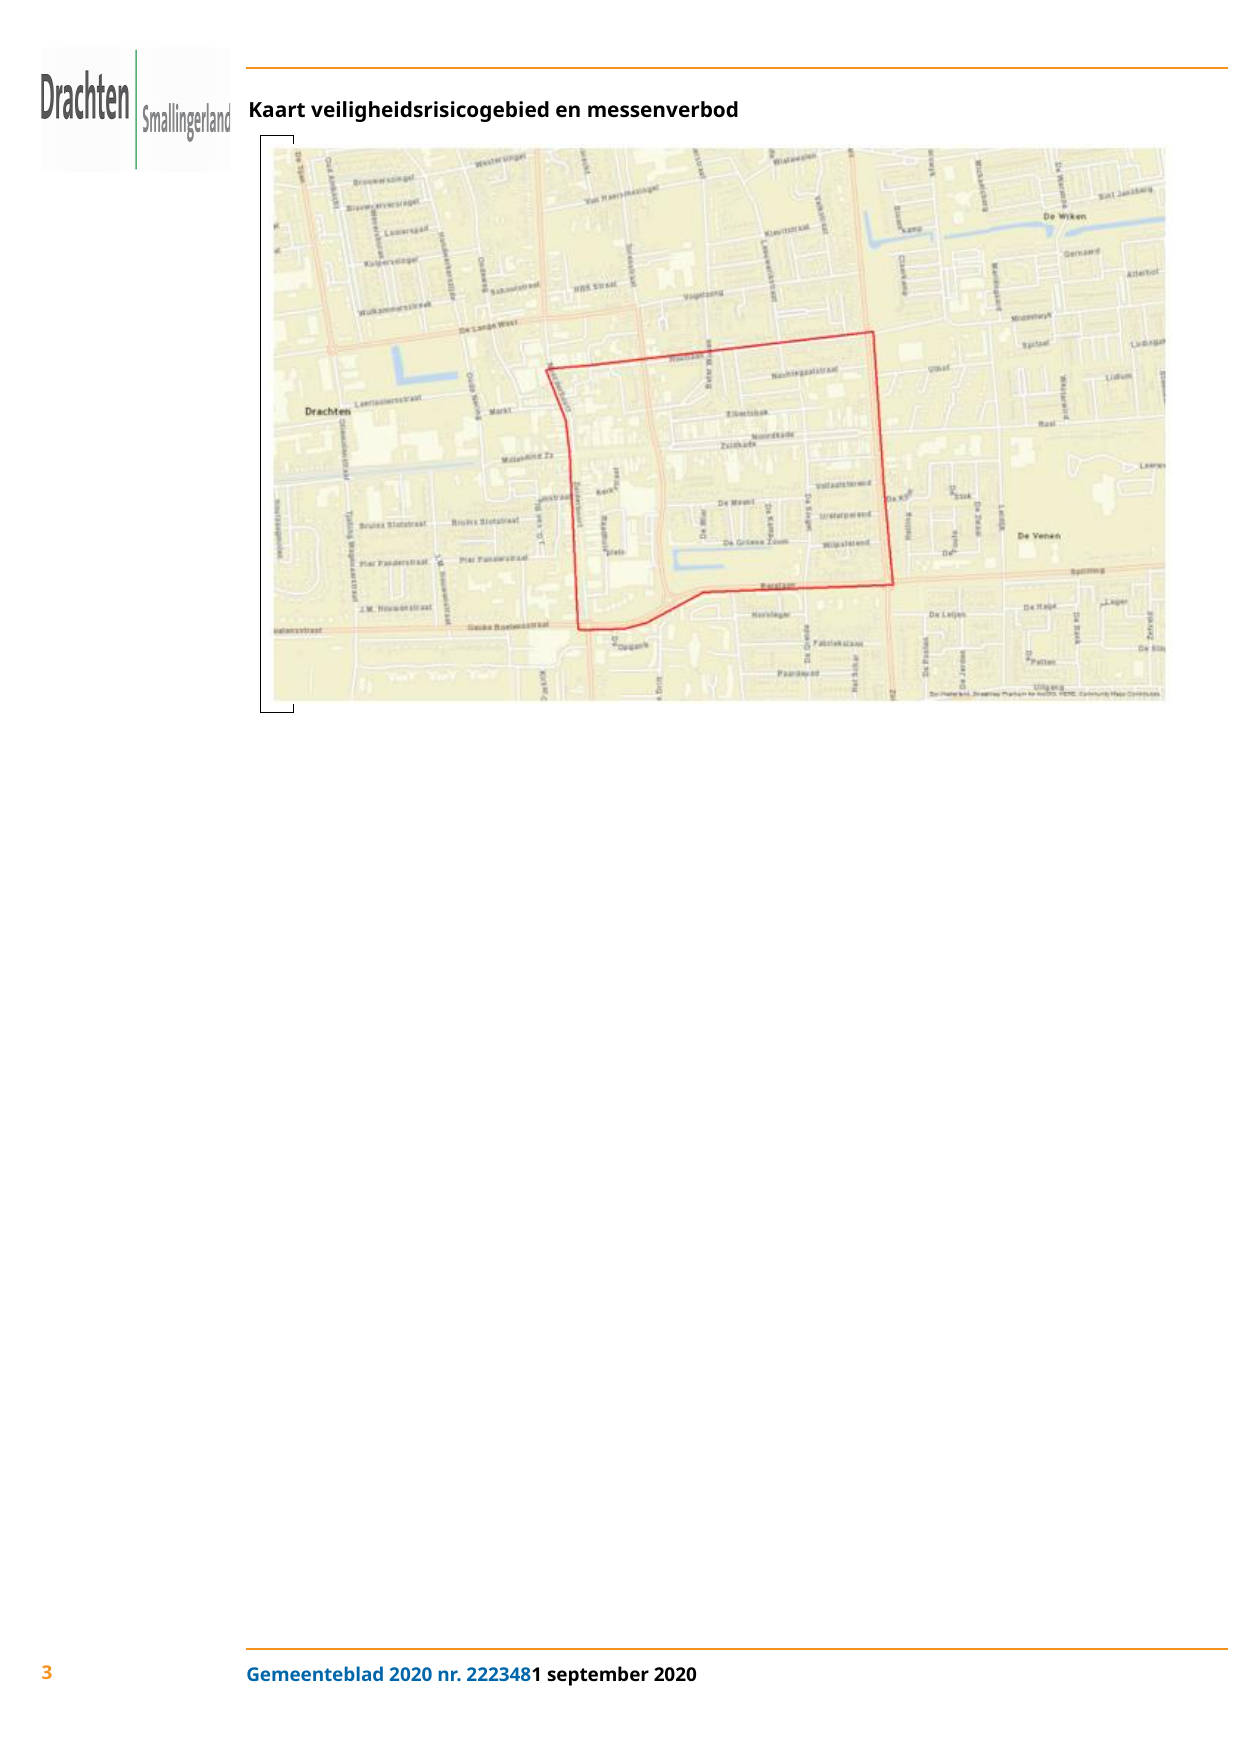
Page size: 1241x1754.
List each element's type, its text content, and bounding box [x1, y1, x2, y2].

picture [268, 144, 1173, 704]
picture [41, 47, 231, 172]
text Kaart veiligheidsrisicogebied en messenverbod [248, 95, 1152, 123]
